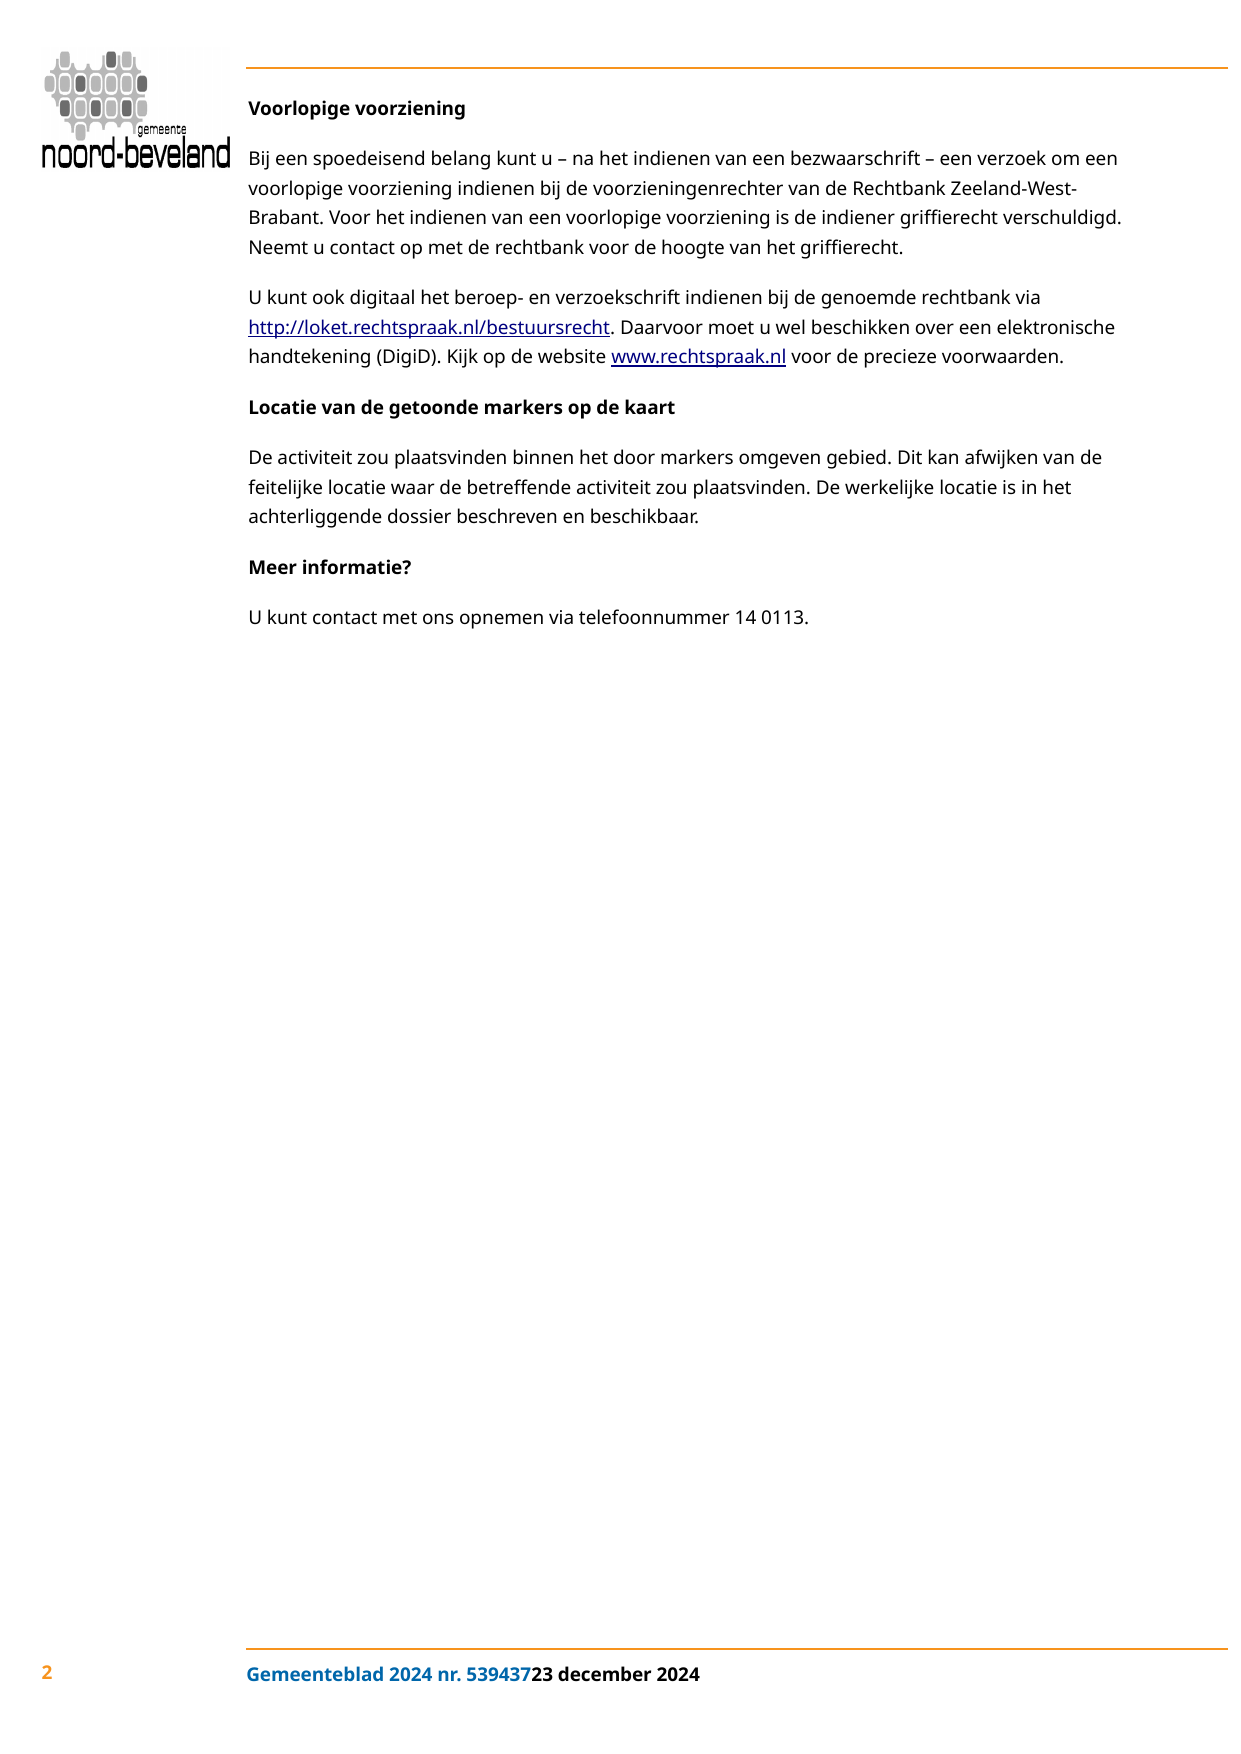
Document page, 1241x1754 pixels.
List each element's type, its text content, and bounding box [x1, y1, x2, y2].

text U kunt ook digitaal het beroep- en verzoekschrift indienen bij de genoemde rechtbank via http://loket.rechtspraak.nl/bestuursrecht. Daarvoor moet u wel beschikken over een elektronische handtekening (DigiD). Kijk op de website www.rechtspraak.nl voor de precieze voorwaarden. [248, 284, 1152, 369]
text De activiteit zou plaatsvinden binnen het door markers omgeven gebied. Dit kan afwijken van de feitelijke locatie waar de betreffende activiteit zou plaatsvinden. De werkelijke locatie is in het achterliggende dossier beschreven en beschikbaar. [248, 444, 1152, 529]
text Meer informatie? [248, 554, 1152, 580]
picture [41, 47, 231, 172]
text Locatie van de getoonde markers op de kaart [248, 394, 1152, 420]
text Bij een spoedeisend belang kunt u – na het indienen van een bezwaarschrift – een verzoek om een voorlopige voorziening indienen bij de voorzieningenrechter van de Rechtbank Zeeland-West-Brabant. Voor het indienen van een voorlopige voorziening is de indiener griffierecht verschuldigd. Neemt u contact op met de rechtbank voor de hoogte van het griffierecht. [248, 145, 1152, 260]
text U kunt contact met ons opnemen via telefoonnummer 14 0113. [248, 604, 1152, 630]
text Voorlopige voorziening [248, 95, 1152, 121]
